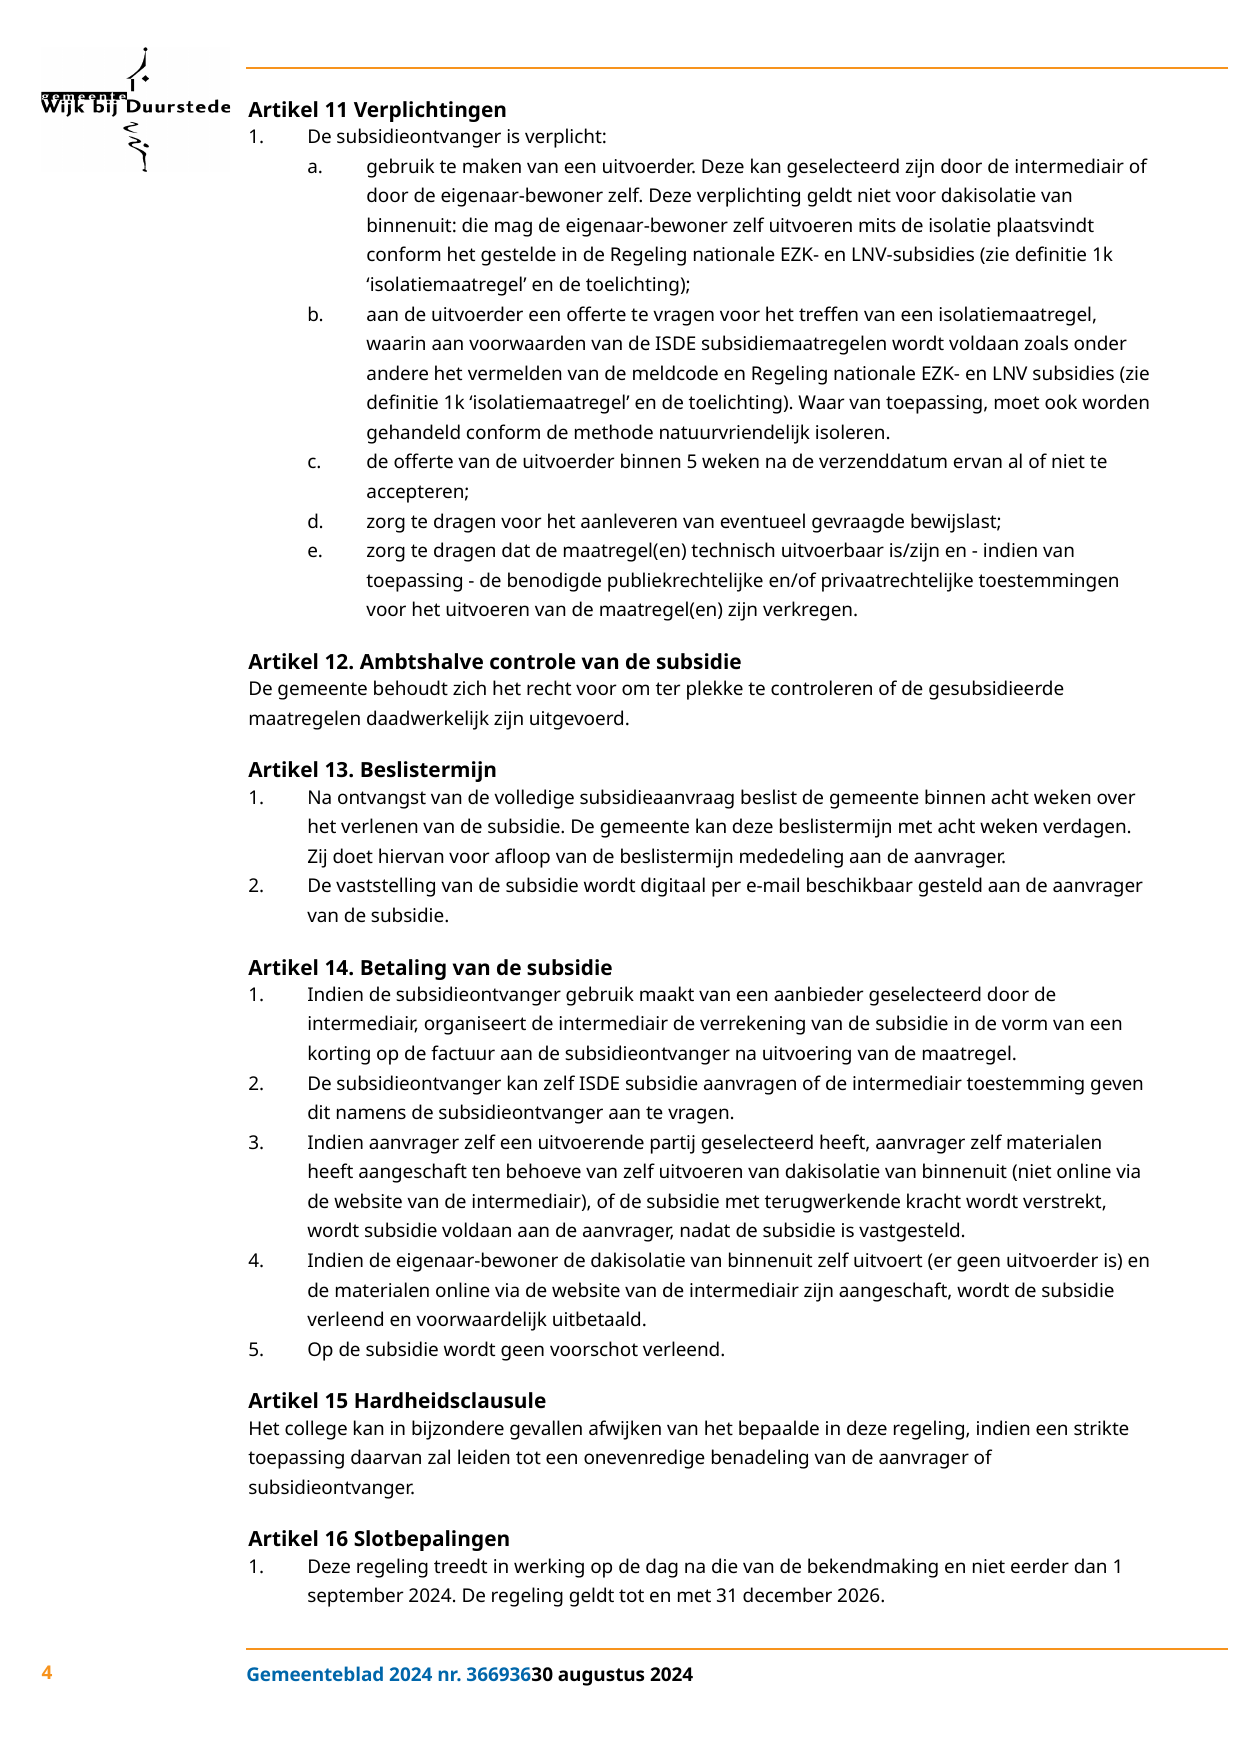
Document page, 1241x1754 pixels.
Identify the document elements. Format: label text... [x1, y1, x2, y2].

picture [41, 47, 231, 172]
list Op de subsidie wordt geen voorschot verleend. [248, 1336, 1152, 1362]
list Na ontvangst van de volledige subsidieaanvraag beslist de gemeente binnen acht weken over het verlenen van de subsidie. De gemeente kan deze beslistermijn met acht weken verdagen. Zij doet hiervan voor afloop van de beslistermijn mededeling aan de aanvrager. [248, 784, 1152, 869]
text De gemeente behoudt zich het recht voor om ter plekke te controleren of de gesubsidieerde maatregelen daadwerkelijk zijn uitgevoerd. [248, 675, 1152, 731]
list De subsidieontvanger kan zelf ISDE subsidie aanvragen of de intermediair toestemming geven dit namens de subsidieontvanger aan te vragen. [248, 1070, 1152, 1125]
text Artikel 14. Betaling van de subsidie [248, 953, 1152, 981]
list Indien aanvrager zelf een uitvoerende partij geselecteerd heeft, aanvrager zelf materialen heeft aangeschaft ten behoeve van zelf uitvoeren van dakisolatie van binnenuit (niet online via de website van de intermediair), of de subsidie met terugwerkende kracht wordt verstrekt, wordt subsidie voldaan aan de aanvrager, nadat de subsidie is vastgesteld. [248, 1129, 1152, 1243]
list aan de uitvoerder een offerte te vragen voor het treffen van een isolatiemaatregel, waarin aan voorwaarden van de ISDE subsidiemaatregelen wordt voldaan zoals onder andere het vermelden van de meldcode en Regeling nationale EZK- en LNV subsidies (zie definitie 1k ‘isolatiemaatregel’ en de toelichting). Waar van toepassing, moet ook worden gehandeld conform de methode natuurvriendelijk isoleren. [307, 301, 1152, 445]
text Artikel 13. Beslistermijn [248, 755, 1152, 784]
list de offerte van de uitvoerder binnen 5 weken na de verzenddatum ervan al of niet te accepteren; [307, 449, 1152, 504]
list zorg te dragen dat de maatregel(en) technisch uitvoerbaar is/zijn en - indien van toepassing - de benodigde publiekrechtelijke en/of privaatrechtelijke toestemmingen voor het uitvoeren van de maatregel(en) zijn verkregen. [307, 537, 1152, 622]
text Artikel 15 Hardheidsclausule [248, 1386, 1152, 1415]
list De vaststelling van de subsidie wordt digitaal per e-mail beschikbaar gesteld aan de aanvrager van de subsidie. [248, 873, 1152, 928]
list Indien de subsidieontvanger gebruik maakt van een aanbieder geselecteerd door de intermediair, organiseert de intermediair de verrekening van de subsidie in de vorm van een korting op de factuur aan de subsidieontvanger na uitvoering van de maatregel. [248, 981, 1152, 1066]
list gebruik te maken van een uitvoerder. Deze kan geselecteerd zijn door de intermediair of door de eigenaar-bewoner zelf. Deze verplichting geldt niet voor dakisolatie van binnenuit: die mag de eigenaar-bewoner zelf uitvoeren mits de isolatie plaatsvindt conform het gestelde in de Regeling nationale EZK- en LNV-subsidies (zie definitie 1k ‘isolatiemaatregel’ en de toelichting); [307, 153, 1152, 297]
text Artikel 11 Verplichtingen [248, 95, 1152, 123]
list Deze regeling treedt in werking op de dag na die van de bekendmaking en niet eerder dan 1 september 2024. De regeling geldt tot en met 31 december 2026. [248, 1553, 1152, 1608]
list De subsidieontvanger is verplicht: [248, 123, 1152, 149]
text Artikel 16 Slotbepalingen [248, 1524, 1152, 1553]
text Artikel 12. Ambtshalve controle van de subsidie [248, 647, 1152, 675]
text Het college kan in bijzondere gevallen afwijken van het bepaalde in deze regeling, indien een strikte toepassing daarvan zal leiden tot een onevenredige benadeling van de aanvrager of subsidieontvanger. [248, 1415, 1152, 1500]
list zorg te dragen voor het aanleveren van eventueel gevraagde bewijslast; [307, 508, 1152, 533]
list Indien de eigenaar-bewoner de dakisolatie van binnenuit zelf uitvoert (er geen uitvoerder is) en de materialen online via de website van de intermediair zijn aangeschaft, wordt de subsidie verleend en voorwaardelijk uitbetaald. [248, 1247, 1152, 1332]
